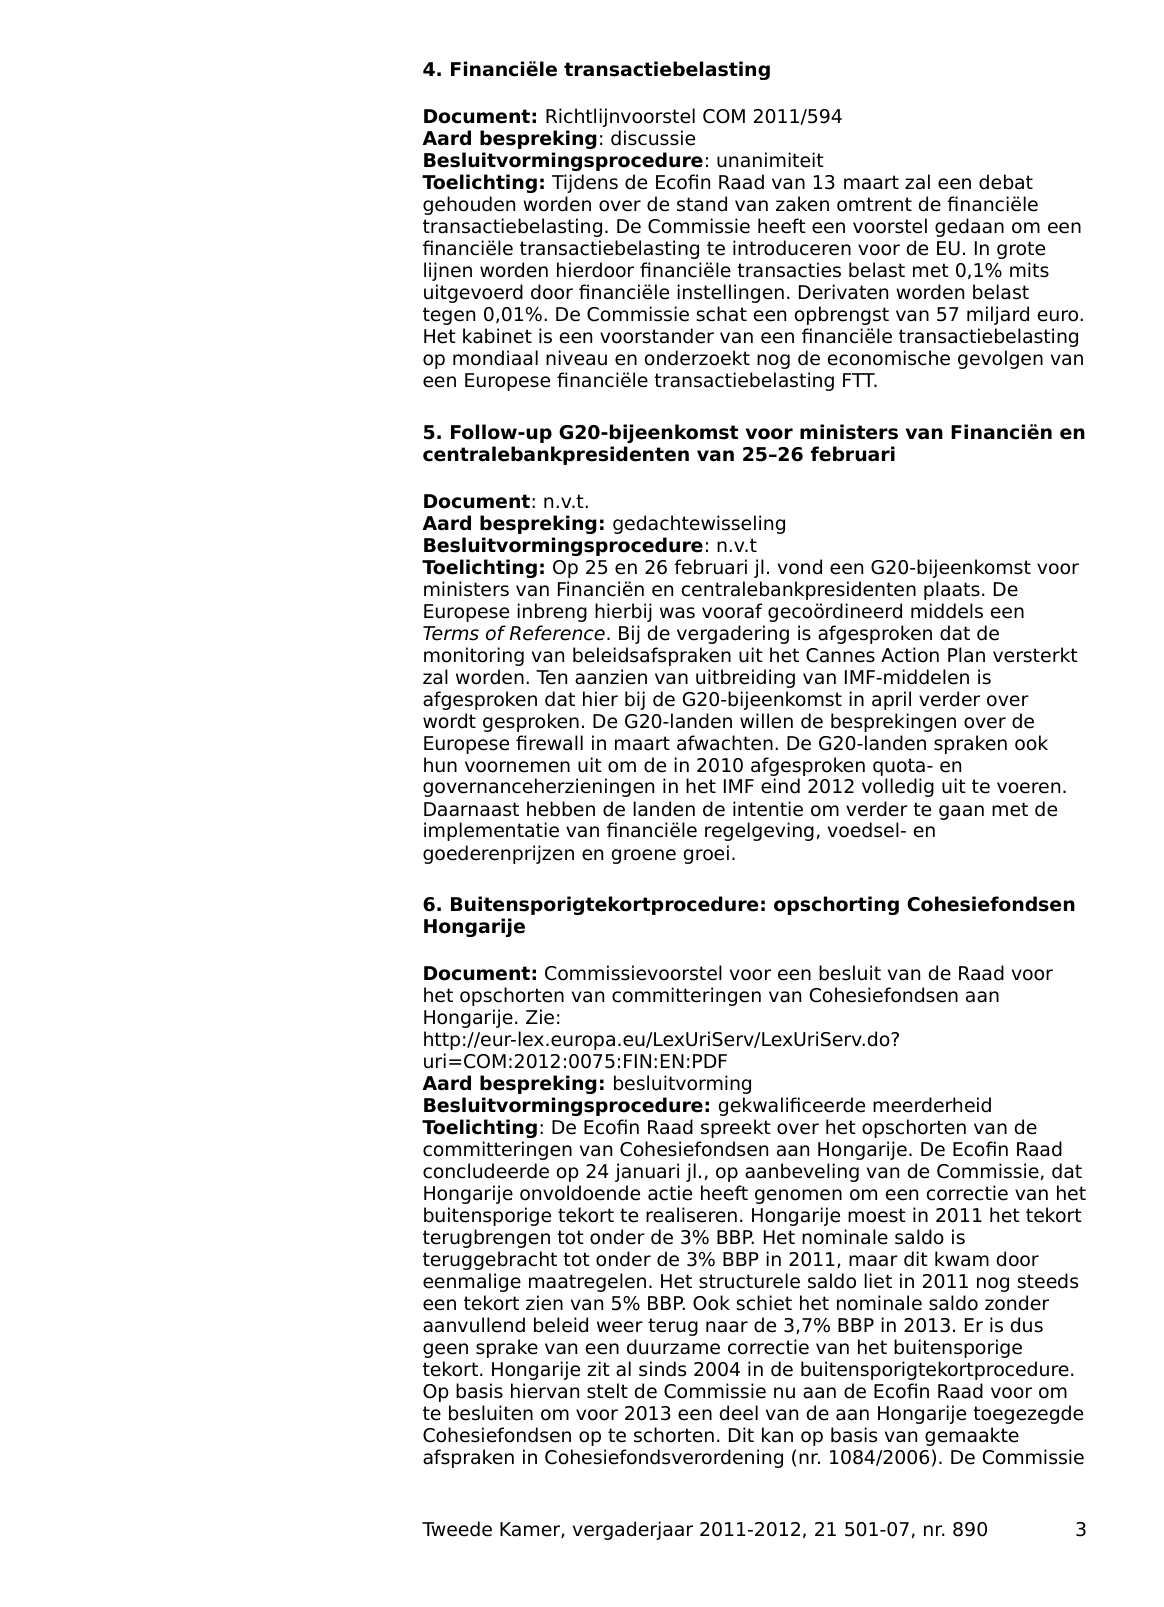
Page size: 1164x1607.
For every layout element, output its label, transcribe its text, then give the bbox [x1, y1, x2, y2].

text Op basis hiervan stelt de Commissie nu aan de Ecofin Raad voor om te besluiten om voor 2013 een deel van de aan Hongarije toegezegde Cohesiefondsen op te schorten. Dit kan op basis van gemaakte afspraken in Cohesiefondsverordening (nr. 1084/2006). De Commissie [422, 1381, 1087, 1469]
text http://eur-lex.europa.eu/LexUriServ/LexUriServ.do?uri=COM:2012:0075:FIN:EN:PDF [422, 1029, 1087, 1073]
text Aard bespreking: besluitvorming [422, 1073, 1087, 1095]
text Besluitvormingsprocedure: n.v.t [422, 535, 1087, 557]
text Besluitvormingsprocedure: unanimiteit [422, 150, 1087, 172]
text Toelichting: Op 25 en 26 februari jl. vond een G20-bijeenkomst voor ministers van Financiën en centralebankpresidenten plaats. De Europese inbreng hierbij was vooraf gecoördineerd middels een Terms of Reference. Bij de vergadering is afgesproken dat de monitoring van beleidsafspraken uit het Cannes Action Plan versterkt zal worden. Ten aanzien van uitbreiding van IMF-middelen is afgesproken dat hier bij de G20-bijeenkomst in april verder over wordt gesproken. De G20-landen willen de besprekingen over de Europese firewall in maart afwachten. De G20-landen spraken ook hun voornemen uit om de in 2010 afgesproken quota- en governanceherzieningen in het IMF eind 2012 volledig uit te voeren. Daarnaast hebben de landen de intentie om verder te gaan met de implementatie van financiële regelgeving, voedsel- en goederenprijzen en groene groei. [422, 557, 1087, 864]
subtitle 4. Financiële transactiebelasting [422, 59, 1087, 81]
text Document: n.v.t. [422, 491, 1087, 513]
text Toelichting: Tijdens de Ecofin Raad van 13 maart zal een debat gehouden worden over de stand van zaken omtrent de financiële transactiebelasting. De Commissie heeft een voorstel gedaan om een financiële transactiebelasting te introduceren voor de EU. In grote lijnen worden hierdoor financiële transacties belast met 0,1% mits uitgevoerd door financiële instellingen. Derivaten worden belast tegen 0,01%. De Commissie schat een opbrengst van 57 miljard euro. Het kabinet is een voorstander van een financiële transactiebelasting op mondiaal niveau en onderzoekt nog de economische gevolgen van een Europese financiële transactiebelasting FTT. [422, 172, 1087, 392]
text Document: Commissievoorstel voor een besluit van de Raad voor het opschorten van committeringen van Cohesiefondsen aan Hongarije. Zie: [422, 963, 1087, 1029]
text Aard bespreking: discussie [422, 128, 1087, 150]
text Aard bespreking: gedachtewisseling [422, 513, 1087, 535]
subtitle 6. Buitensporigtekortprocedure: opschorting Cohesiefondsen Hongarije [422, 894, 1087, 938]
text Besluitvormingsprocedure: gekwalificeerde meerderheid [422, 1095, 1087, 1117]
text Document: Richtlijnvoorstel COM 2011/594 [422, 106, 1087, 128]
subtitle 5. Follow-up G20-bijeenkomst voor ministers van Financiën en centralebankpresidenten van 25–26 februari [422, 422, 1087, 466]
text Toelichting: De Ecofin Raad spreekt over het opschorten van de committeringen van Cohesiefondsen aan Hongarije. De Ecofin Raad concludeerde op 24 januari jl., op aanbeveling van de Commissie, dat Hongarije onvoldoende actie heeft genomen om een correctie van het buitensporige tekort te realiseren. Hongarije moest in 2011 het tekort terugbrengen tot onder de 3% BBP. Het nominale saldo is teruggebracht tot onder de 3% BBP in 2011, maar dit kwam door eenmalige maatregelen. Het structurele saldo liet in 2011 nog steeds een tekort zien van 5% BBP. Ook schiet het nominale saldo zonder aanvullend beleid weer terug naar de 3,7% BBP in 2013. Er is dus geen sprake van een duurzame correctie van het buitensporige tekort. Hongarije zit al sinds 2004 in de buitensporigtekortprocedure. [422, 1117, 1087, 1381]
